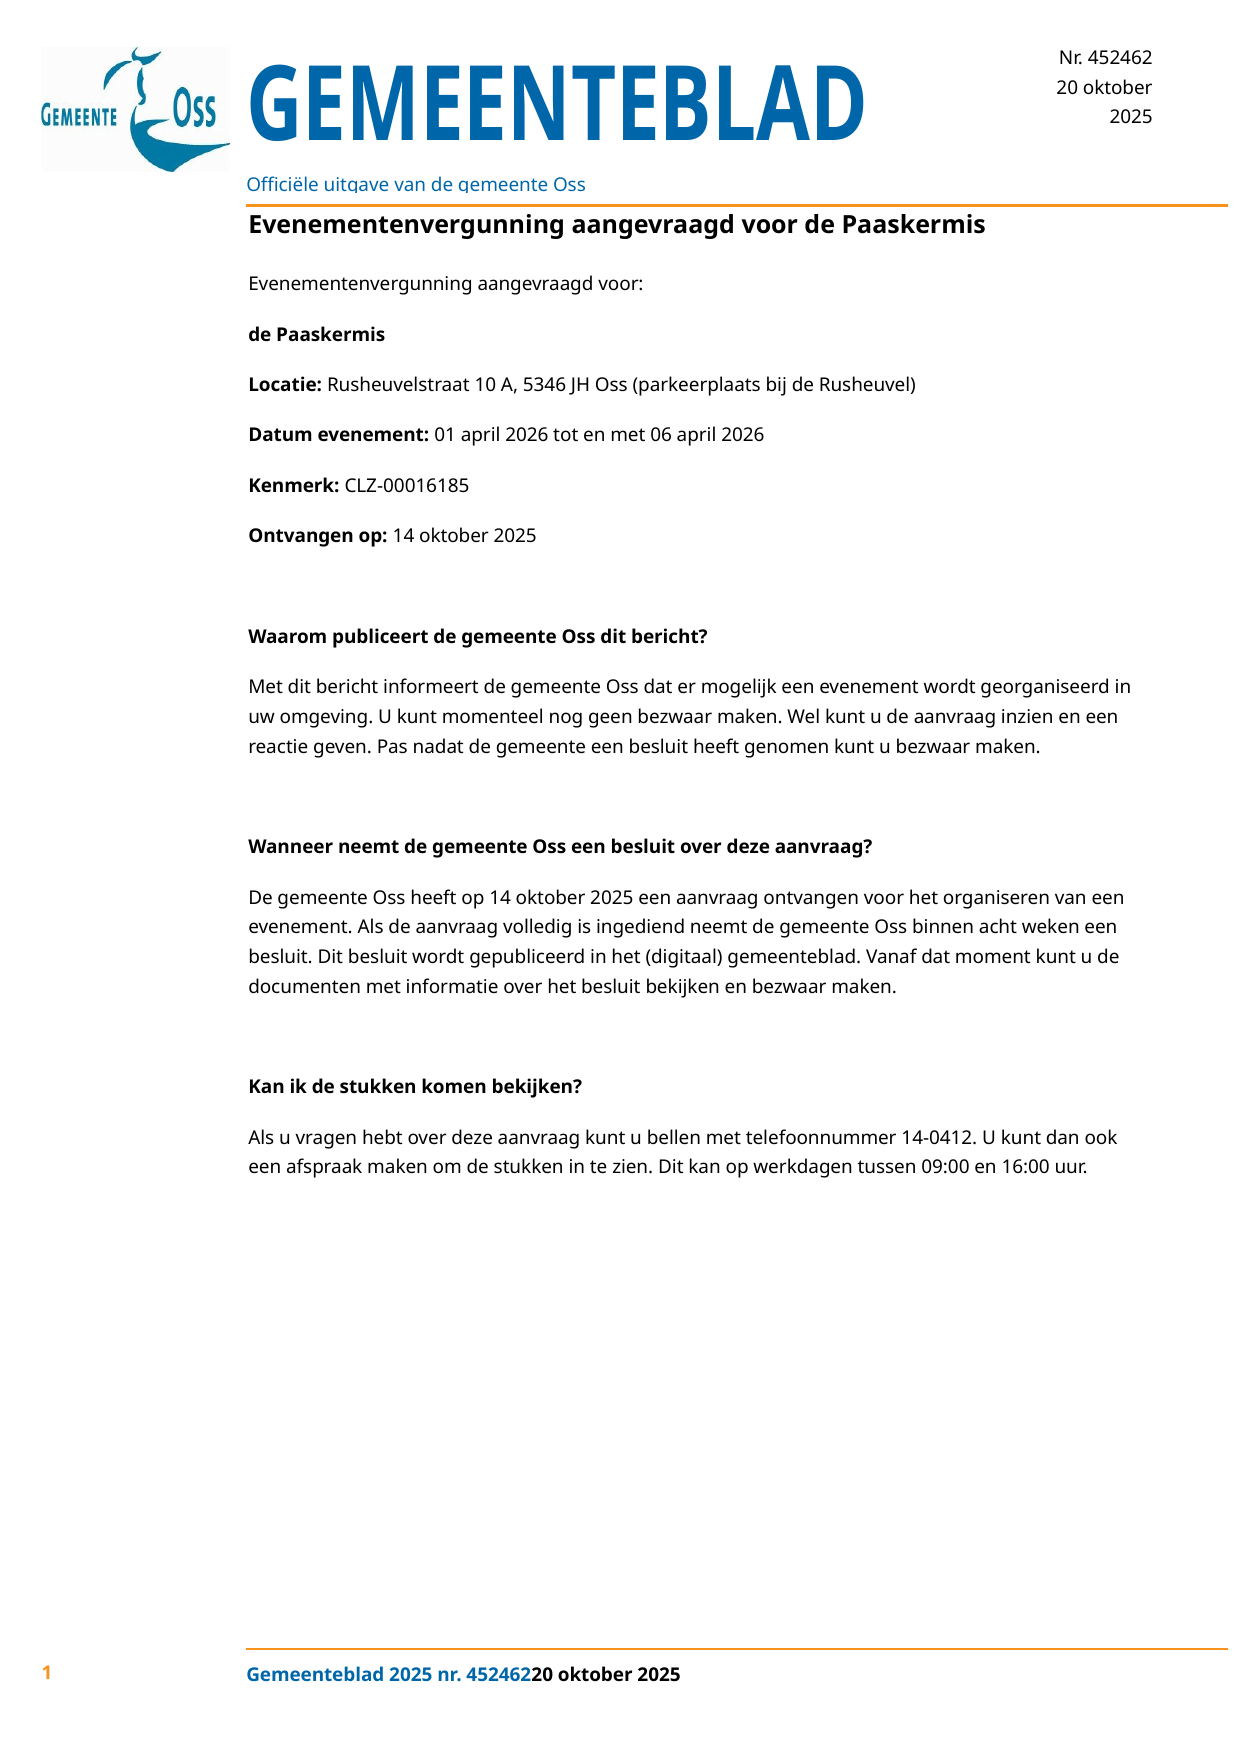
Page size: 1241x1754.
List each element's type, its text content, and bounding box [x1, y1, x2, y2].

text Met dit bericht informeert de gemeente Oss dat er mogelijk een evenement wordt georganiseerd in uw omgeving. U kunt momenteel nog geen bezwaar maken. Wel kunt u de aanvraag inzien en een reactie geven. Pas nadat de gemeente een besluit heeft genomen kunt u bezwaar maken. [248, 674, 1152, 758]
text Evenementenvergunning aangevraagd voor de Paaskermis [248, 207, 1152, 241]
text Ontvangen op: 14 oktober 2025 [248, 522, 1152, 548]
text De gemeente Oss heeft op 14 oktober 2025 een aanvraag ontvangen voor het organiseren van een evenement. Als de aanvraag volledig is ingediend neemt de gemeente Oss binnen acht weken een besluit. Dit besluit wordt gepubliceerd in het (digitaal) gemeenteblad. Vanaf dat moment kunt u de documenten met informatie over het besluit bekijken en bezwaar maken. [248, 884, 1152, 998]
text Kenmerk: CLZ-00016185 [248, 472, 1152, 498]
text Waarom publiceert de gemeente Oss dit bericht? [248, 623, 1152, 649]
text Datum evenement: 01 april 2026 tot en met 06 april 2026 [248, 422, 1152, 447]
text Wanneer neemt de gemeente Oss een besluit over deze aanvraag? [248, 834, 1152, 859]
picture [41, 47, 231, 172]
text Evenementenvergunning aangevraagd voor: [248, 270, 1152, 296]
text Kan ik de stukken komen bekijken? [248, 1074, 1152, 1099]
text de Paaskermis [248, 321, 1152, 346]
text Locatie: Rusheuvelstraat 10 A, 5346 JH Oss (parkeerplaats bij de Rusheuvel) [248, 371, 1152, 397]
text Als u vragen hebt over deze aanvraag kunt u bellen met telefoonnummer 14-0412. U kunt dan ook een afspraak maken om de stukken in te zien. Dit kan op werkdagen tussen 09:00 en 16:00 uur. [248, 1124, 1152, 1179]
